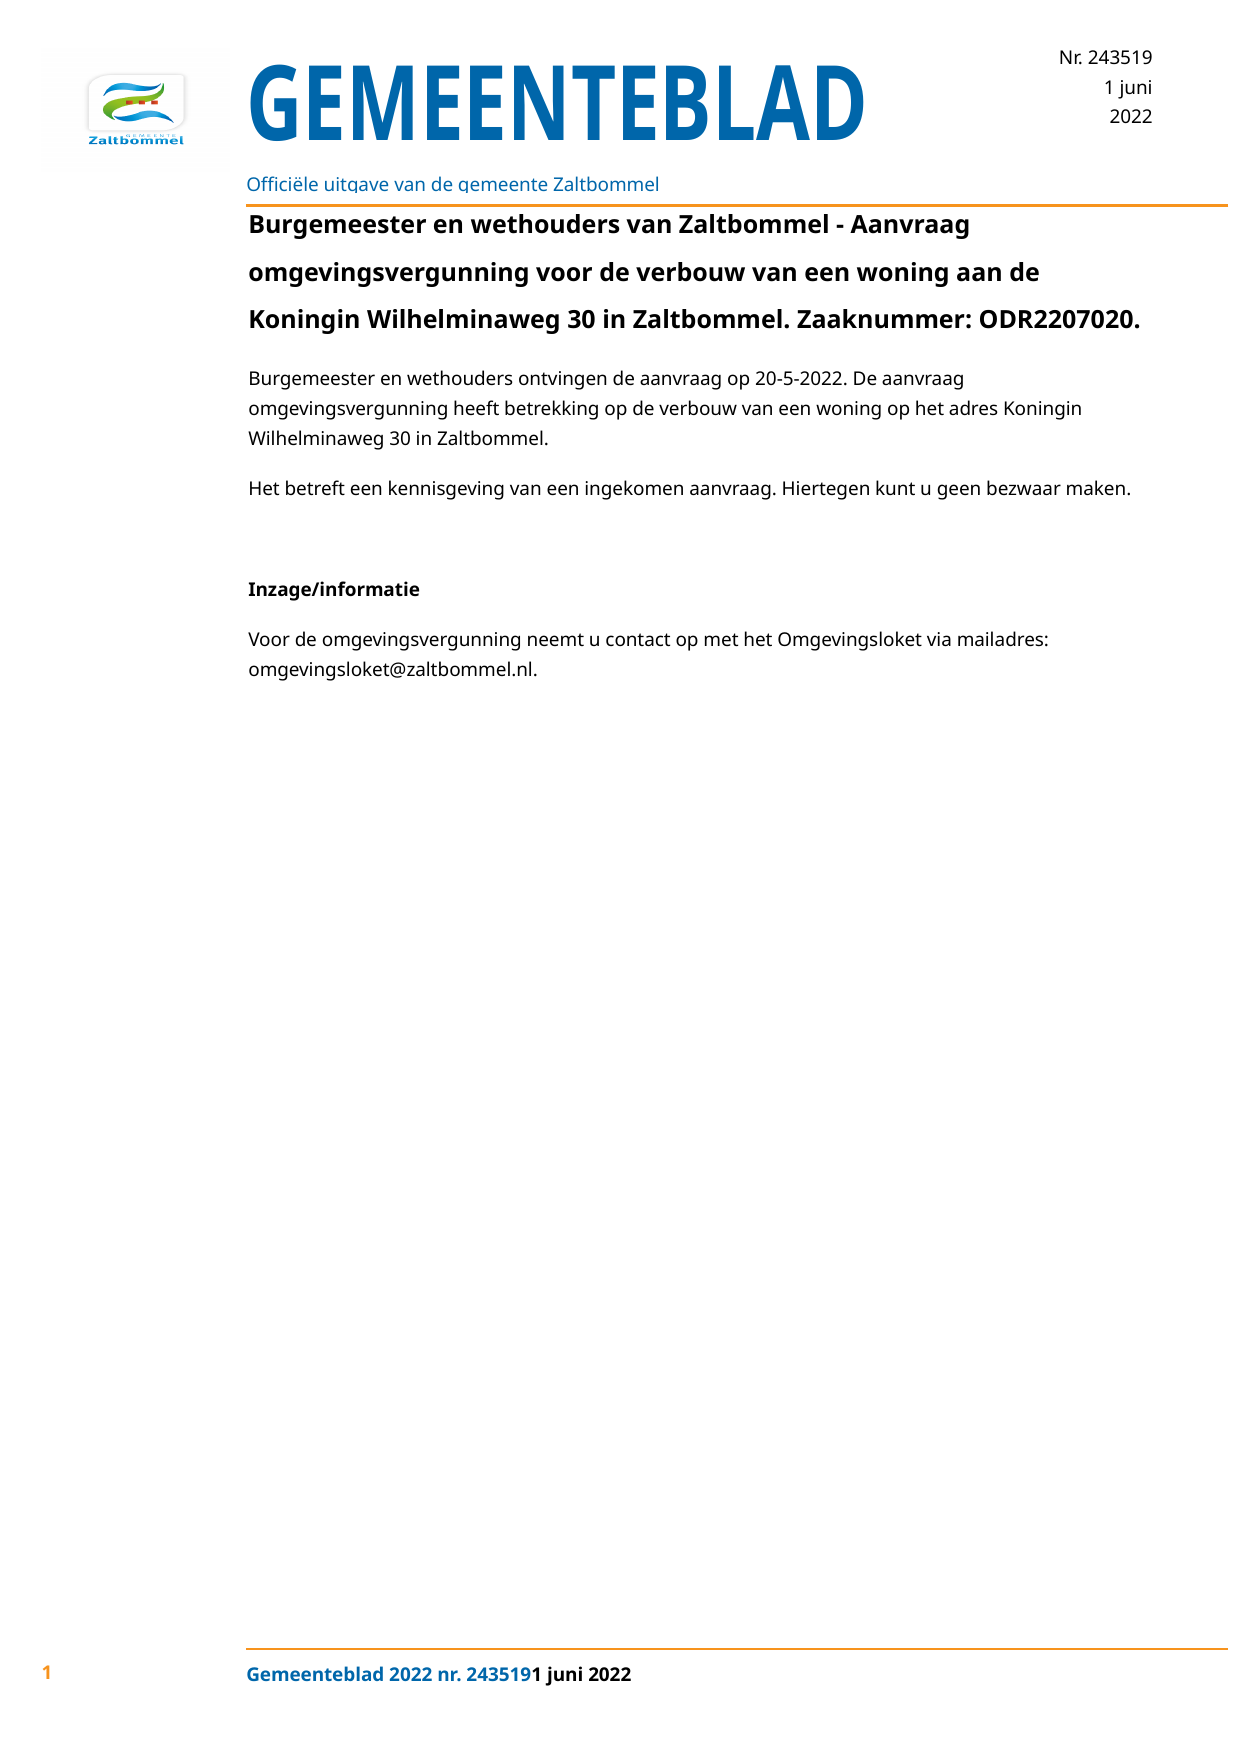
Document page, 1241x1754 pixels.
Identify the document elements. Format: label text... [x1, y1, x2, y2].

text Burgemeester en wethouders ontvingen de aanvraag op 20-5-2022. De aanvraag omgevingsvergunning heeft betrekking op de verbouw van een woning op het adres Koningin Wilhelminaweg 30 in Zaltbommel. [248, 366, 1152, 450]
text Inzage/informatie [248, 576, 1152, 602]
picture [41, 47, 231, 172]
text Burgemeester en wethouders van Zaltbommel - Aanvraag omgevingsvergunning voor de verbouw van een woning aan de Koningin Wilhelminaweg 30 in Zaltbommel. Zaaknummer: ODR2207020. [248, 207, 1152, 336]
text Voor de omgevingsvergunning neemt u contact op met het Omgevingsloket via mailadres: omgevingsloket@zaltbommel.nl. [248, 626, 1152, 682]
text Het betreft een kennisgeving van een ingekomen aanvraag. Hiertegen kunt u geen bezwaar maken. [248, 475, 1152, 501]
